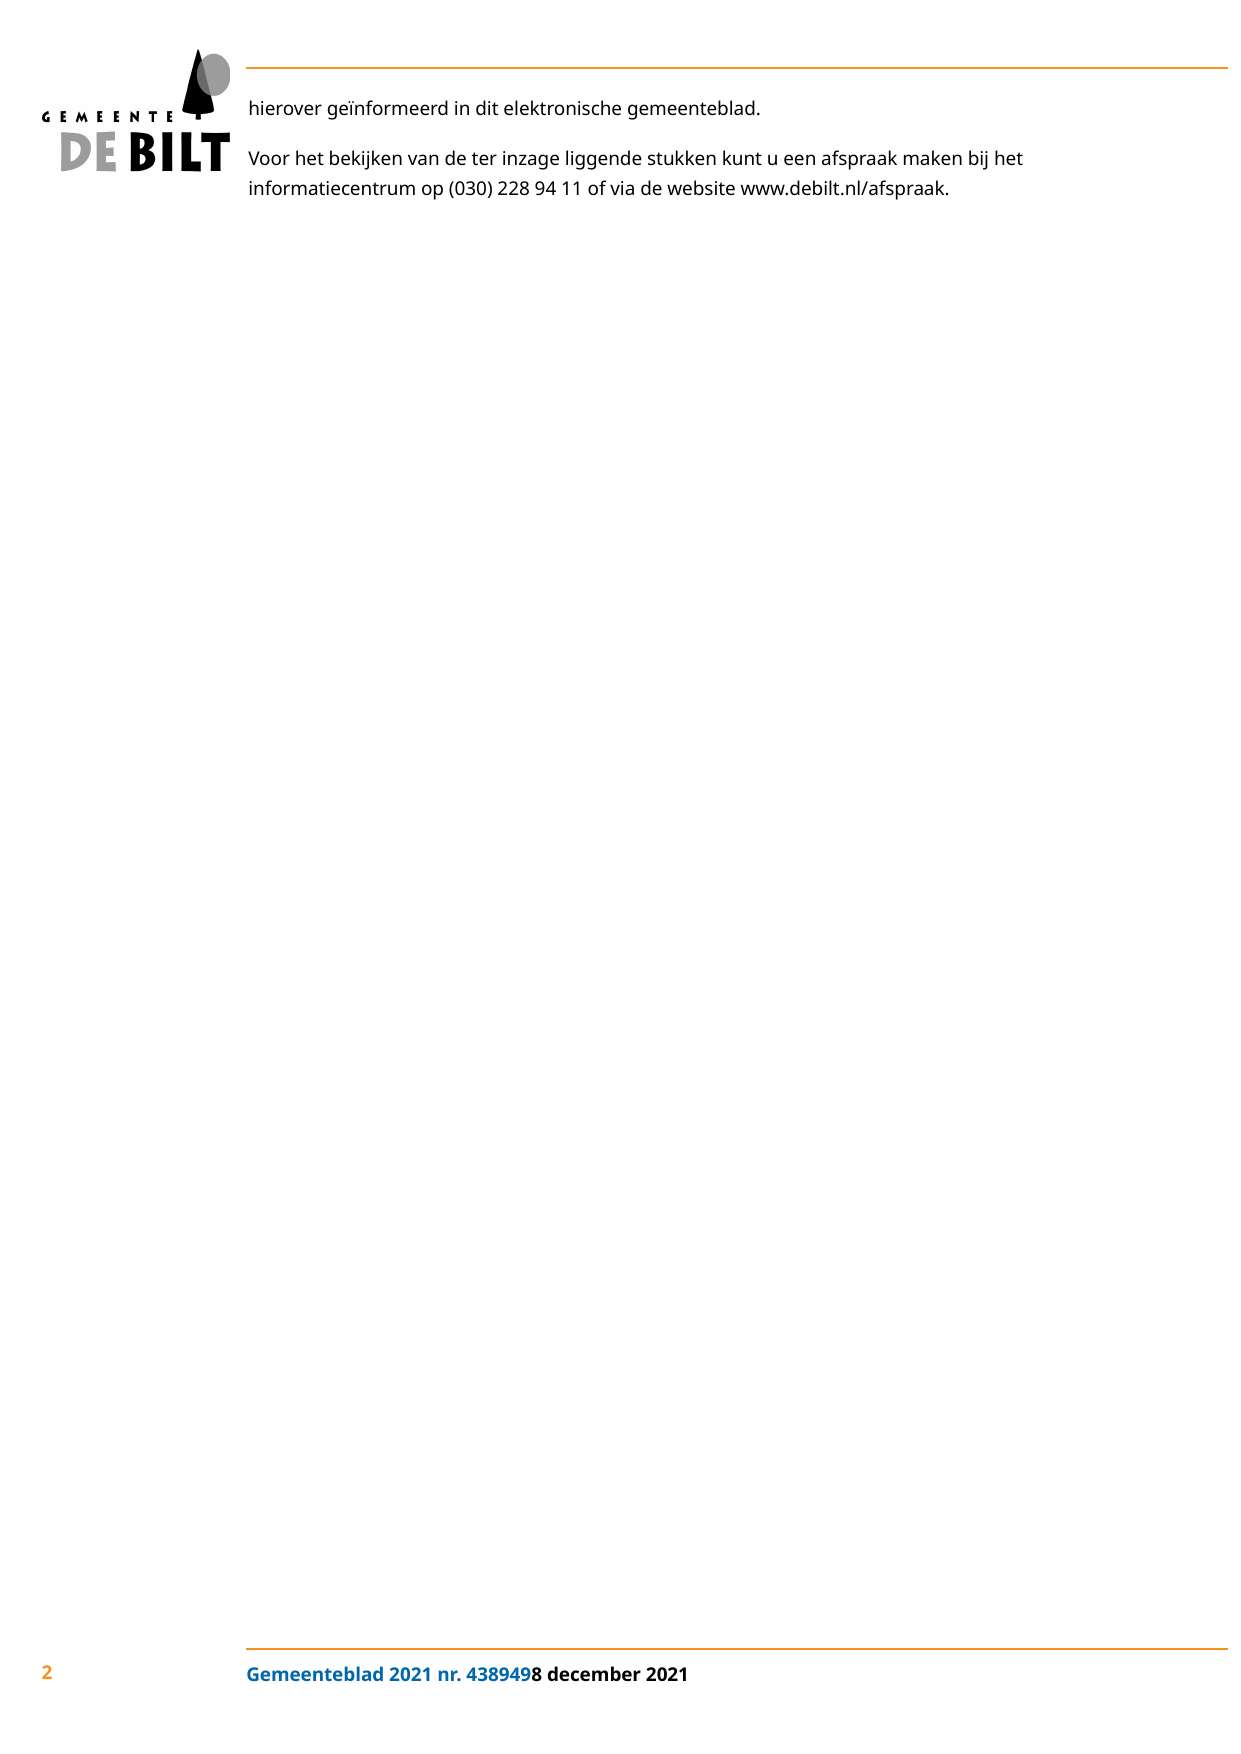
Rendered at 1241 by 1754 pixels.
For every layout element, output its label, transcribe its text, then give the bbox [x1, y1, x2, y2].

text hierover geïnformeerd in dit elektronische gemeenteblad. [248, 95, 1152, 121]
text Voor het bekijken van de ter inzage liggende stukken kunt u een afspraak maken bij het informatiecentrum op (030) 228 94 11 of via de website www.debilt.nl/afspraak. [248, 145, 1152, 201]
picture [41, 47, 231, 172]
